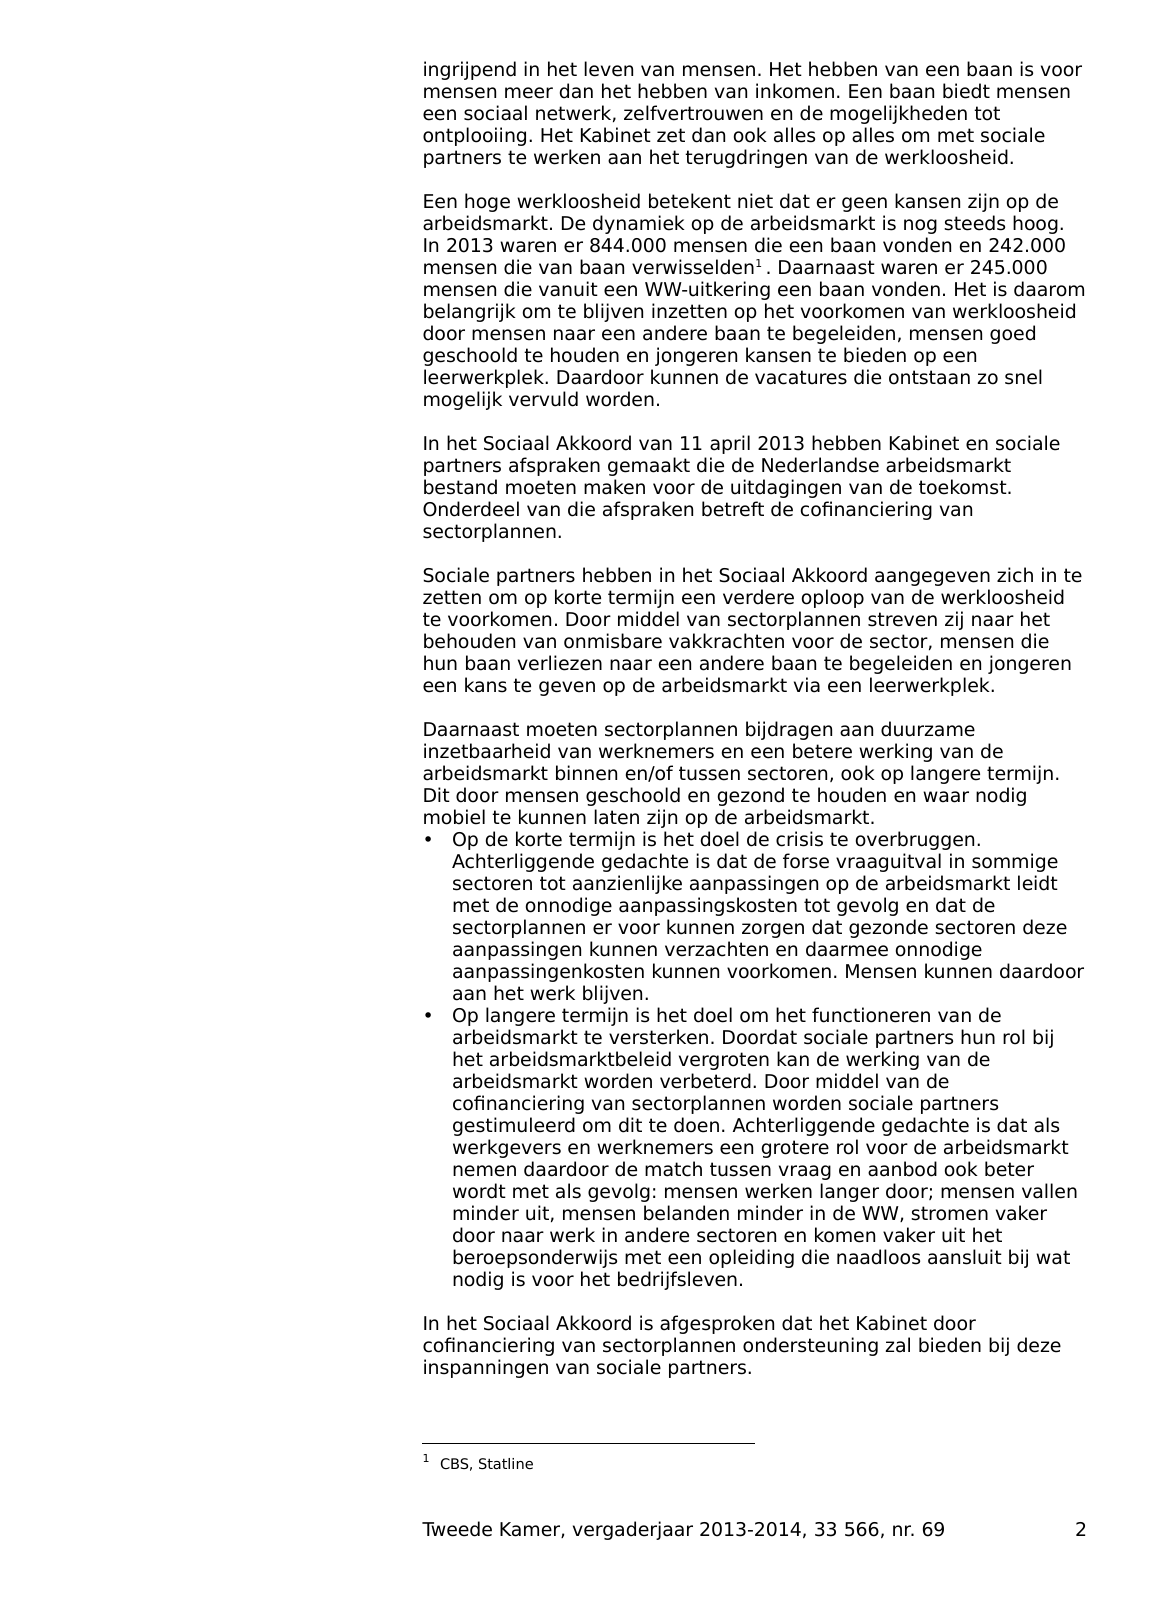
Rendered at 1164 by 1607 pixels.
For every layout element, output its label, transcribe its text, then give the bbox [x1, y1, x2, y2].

text CBS, Statline [422, 1452, 1087, 1474]
text In het Sociaal Akkoord is afgesproken dat het Kabinet door cofinanciering van sectorplannen ondersteuning zal bieden bij deze inspanningen van sociale partners. [422, 1313, 1087, 1379]
text In het Sociaal Akkoord van 11 april 2013 hebben Kabinet en sociale partners afspraken gemaakt die de Nederlandse arbeidsmarkt bestand moeten maken voor de uitdagingen van de toekomst. Onderdeel van die afspraken betreft de cofinanciering van sectorplannen. [422, 433, 1087, 543]
text ingrijpend in het leven van mensen. Het hebben van een baan is voor mensen meer dan het hebben van inkomen. Een baan biedt mensen een sociaal netwerk, zelfvertrouwen en de mogelijkheden tot ontplooiing. Het Kabinet zet dan ook alles op alles om met sociale partners te werken aan het terugdringen van de werkloosheid. [422, 59, 1087, 169]
text Sociale partners hebben in het Sociaal Akkoord aangegeven zich in te zetten om op korte termijn een verdere oploop van de werkloosheid te voorkomen. Door middel van sectorplannen streven zij naar het behouden van onmisbare vakkrachten voor de sector, mensen die hun baan verliezen naar een andere baan te begeleiden en jongeren een kans te geven op de arbeidsmarkt via een leerwerkplek. [422, 565, 1087, 697]
text • Op de korte termijn is het doel de crisis te overbruggen. Achterliggende gedachte is dat de forse vraaguitval in sommige sectoren tot aanzienlijke aanpassingen op de arbeidsmarkt leidt met de onnodige aanpassingskosten tot gevolg en dat de sectorplannen er voor kunnen zorgen dat gezonde sectoren deze aanpassingen kunnen verzachten en daarmee onnodige aanpassingenkosten kunnen voorkomen. Mensen kunnen daardoor aan het werk blijven. [422, 829, 1087, 1005]
text Een hoge werkloosheid betekent niet dat er geen kansen zijn op de arbeidsmarkt. De dynamiek op de arbeidsmarkt is nog steeds hoog. In 2013 waren er 844.000 mensen die een baan vonden en 242.000 mensen die van baan verwisselden. Daarnaast waren er 245.000 mensen die vanuit een WW-uitkering een baan vonden. Het is daarom belangrijk om te blijven inzetten op het voorkomen van werkloosheid door mensen naar een andere baan te begeleiden, mensen goed geschoold te houden en jongeren kansen te bieden op een leerwerkplek. Daardoor kunnen de vacatures die ontstaan zo snel mogelijk vervuld worden. [422, 191, 1087, 411]
text • Op langere termijn is het doel om het functioneren van de arbeidsmarkt te versterken. Doordat sociale partners hun rol bij het arbeidsmarktbeleid vergroten kan de werking van de arbeidsmarkt worden verbeterd. Door middel van de cofinanciering van sectorplannen worden sociale partners gestimuleerd om dit te doen. Achterliggende gedachte is dat als werkgevers en werknemers een grotere rol voor de arbeidsmarkt nemen daardoor de match tussen vraag en aanbod ook beter wordt met als gevolg: mensen werken langer door; mensen vallen minder uit, mensen belanden minder in de WW, stromen vaker door naar werk in andere sectoren en komen vaker uit het beroepsonderwijs met een opleiding die naadloos aansluit bij wat nodig is voor het bedrijfsleven. [422, 1005, 1087, 1291]
text Daarnaast moeten sectorplannen bijdragen aan duurzame inzetbaarheid van werknemers en een betere werking van de arbeidsmarkt binnen en/of tussen sectoren, ook op langere termijn. Dit door mensen geschoold en gezond te houden en waar nodig mobiel te kunnen laten zijn op de arbeidsmarkt. [422, 719, 1087, 829]
